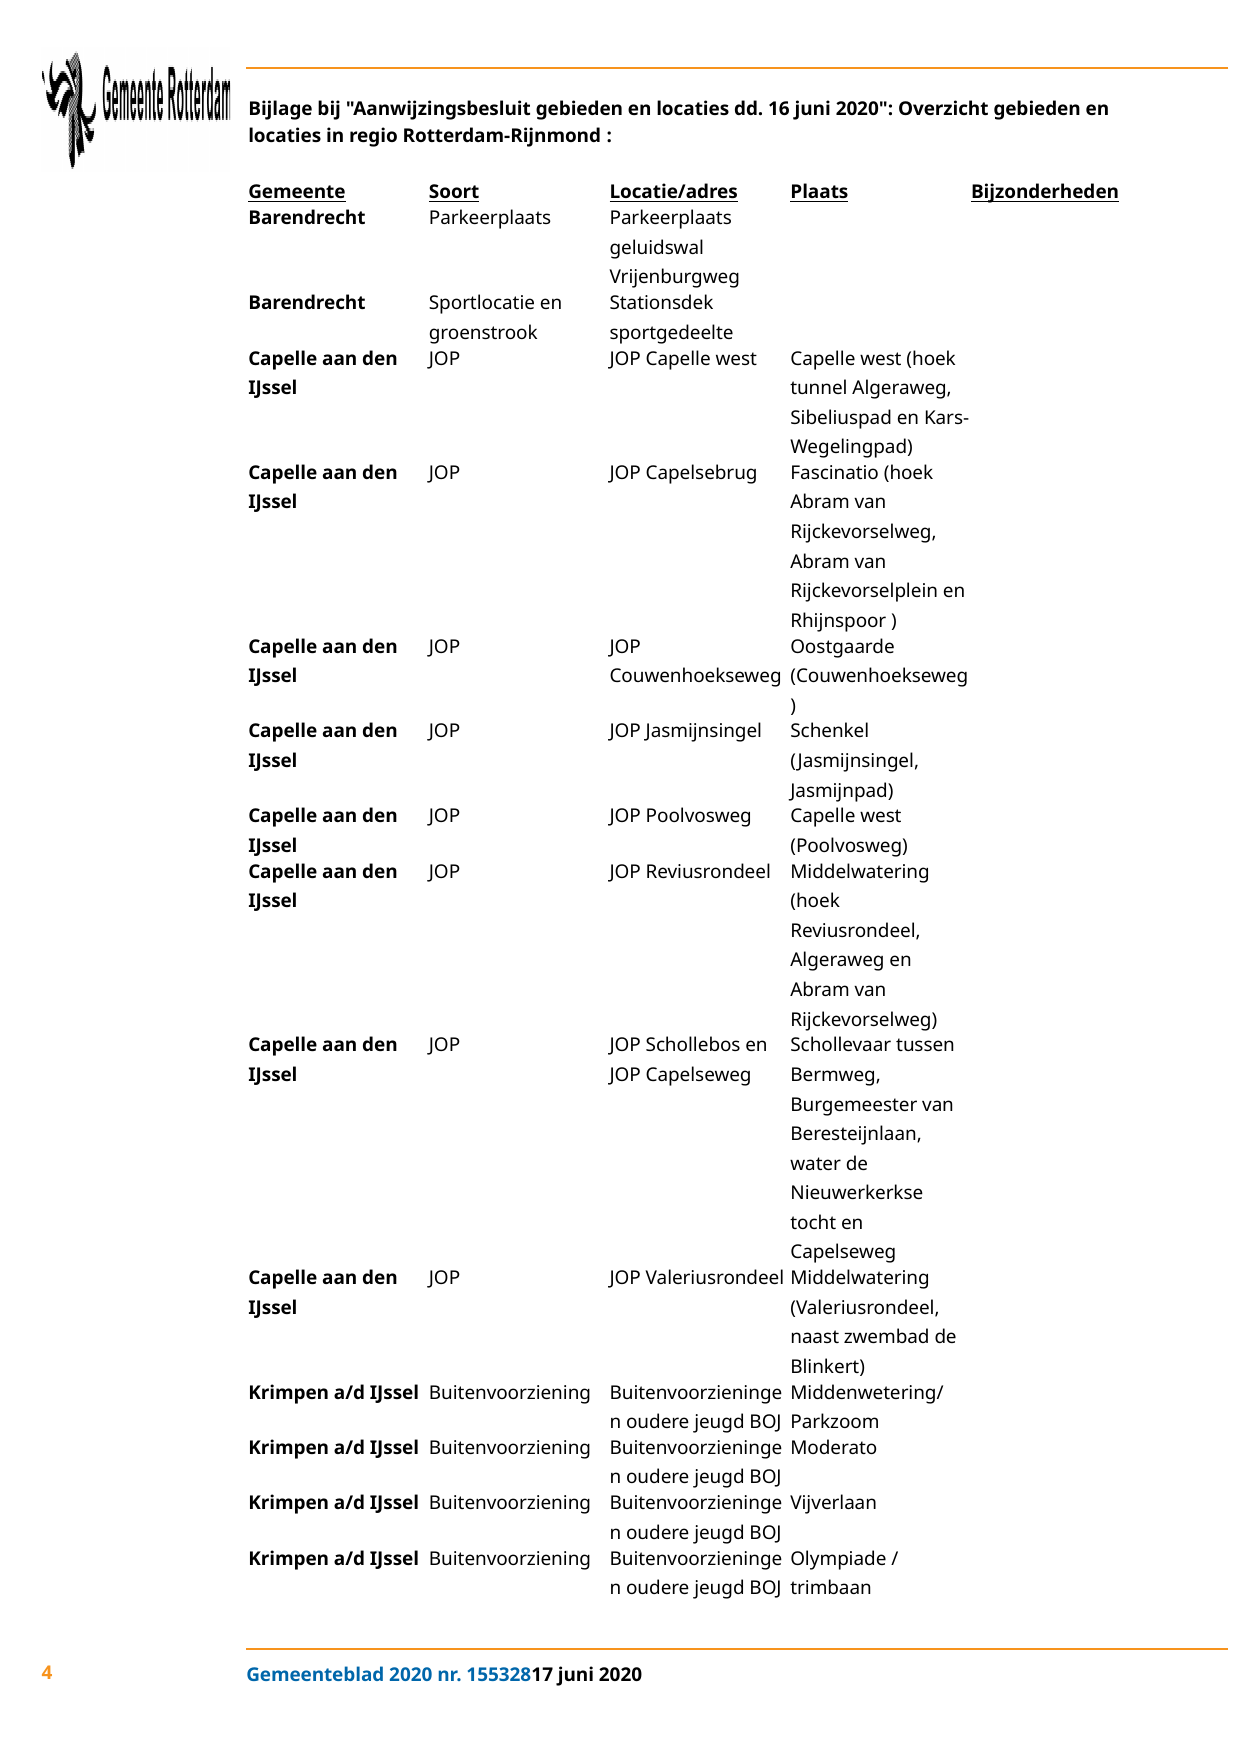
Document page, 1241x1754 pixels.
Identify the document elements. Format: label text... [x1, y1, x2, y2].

table_cell [971, 1545, 1152, 1600]
table_cell Buitenvoorziening [429, 1545, 609, 1600]
table_cell Capelle west (Poolvosweg) [790, 803, 971, 858]
table_cell Krimpen a/d IJssel [248, 1545, 429, 1600]
table_cell JOP [429, 459, 609, 633]
table_cell [971, 1379, 1152, 1434]
table_cell Schollevaar tussen Bermweg, Burgemeester van Beresteijnlaan, water de Nieuwerkerkse tocht en Capelseweg [790, 1032, 971, 1264]
table_cell Vijverlaan [790, 1490, 971, 1545]
table_cell [790, 289, 971, 345]
table_cell Krimpen a/d IJssel [248, 1379, 429, 1434]
table_header Plaats [790, 179, 971, 204]
table_cell Buitenvoorziening [429, 1434, 609, 1489]
table_header Gemeente [248, 179, 429, 204]
table_cell Capelle aan den IJssel [248, 345, 429, 459]
table_cell [971, 1032, 1152, 1264]
table_cell JOP Poolvosweg [609, 803, 790, 858]
table_header Soort [429, 179, 609, 204]
table_cell Krimpen a/d IJssel [248, 1490, 429, 1545]
table_cell Barendrecht [248, 205, 429, 289]
table_cell [971, 858, 1152, 1032]
table_cell [971, 1264, 1152, 1379]
table_cell [971, 1490, 1152, 1545]
table_cell Middelwatering (hoek Reviusrondeel, Algeraweg en Abram van Rijckevorselweg) [790, 858, 971, 1032]
table_cell Schenkel (Jasmijnsingel, Jasmijnpad) [790, 718, 971, 803]
table_cell JOP [429, 1264, 609, 1379]
table_cell [971, 803, 1152, 858]
table_cell Fascinatio (hoek Abram van Rijckevorselweg, Abram van Rijckevorselplein en Rhijnspoor ) [790, 459, 971, 633]
table_header Bijzonderheden [971, 179, 1152, 204]
table_cell Capelle aan den IJssel [248, 803, 429, 858]
table_cell JOP [429, 633, 609, 718]
table_cell Buitenvoorziening [429, 1490, 609, 1545]
table_cell Capelle aan den IJssel [248, 858, 429, 1032]
table_cell JOP Jasmijnsingel [609, 718, 790, 803]
table_cell JOP Reviusrondeel [609, 858, 790, 1032]
table_cell [971, 1434, 1152, 1489]
table_cell Buitenvoorzieningen oudere jeugd BOJ [609, 1490, 790, 1545]
table_cell Middelwatering (Valeriusrondeel, naast zwembad de Blinkert) [790, 1264, 971, 1379]
table_cell [971, 459, 1152, 633]
table_cell [971, 633, 1152, 718]
table_cell [971, 345, 1152, 459]
table_cell JOP [429, 858, 609, 1032]
table_cell [971, 205, 1152, 289]
table_cell Buitenvoorzieningen oudere jeugd BOJ [609, 1434, 790, 1489]
table_cell Krimpen a/d IJssel [248, 1434, 429, 1489]
table_cell Olympiade / trimbaan [790, 1545, 971, 1600]
table_cell Capelle west (hoek tunnel Algeraweg, Sibeliuspad en Kars-Wegelingpad) [790, 345, 971, 459]
table_cell JOP Couwenhoekseweg [609, 633, 790, 718]
table_cell JOP Capelsebrug [609, 459, 790, 633]
table_cell Buitenvoorzieningen oudere jeugd BOJ [609, 1545, 790, 1600]
table_cell JOP Capelle west [609, 345, 790, 459]
table_cell [971, 289, 1152, 345]
table_cell Capelle aan den IJssel [248, 1264, 429, 1379]
table_cell Parkeerplaats [429, 205, 609, 289]
table_cell JOP Schollebos en JOP Capelseweg [609, 1032, 790, 1264]
table_cell Capelle aan den IJssel [248, 718, 429, 803]
table_cell Sportlocatie en groenstrook [429, 289, 609, 345]
table_cell [971, 718, 1152, 803]
table_cell Buitenvoorziening [429, 1379, 609, 1434]
table_cell [790, 205, 971, 289]
table_cell Stationsdek sportgedeelte [609, 289, 790, 345]
table_cell JOP [429, 803, 609, 858]
table_cell Buitenvoorzieningen oudere jeugd BOJ [609, 1379, 790, 1434]
table_cell JOP Valeriusrondeel [609, 1264, 790, 1379]
table_cell Parkeerplaats geluidswal Vrijenburgweg [609, 205, 790, 289]
text Bijlage bij "Aanwijzingsbesluit gebieden en locaties dd. 16 juni 2020": Overzicht gebieden en locaties in regio Rotterdam-Rijnmond : [248, 95, 1152, 149]
table_cell Oostgaarde (Couwenhoekseweg ) [790, 633, 971, 718]
picture [41, 47, 231, 172]
table_cell JOP [429, 345, 609, 459]
table_cell JOP [429, 1032, 609, 1264]
table_cell Barendrecht [248, 289, 429, 345]
table_cell Capelle aan den IJssel [248, 633, 429, 718]
table_cell Moderato [790, 1434, 971, 1489]
table_cell Middenwetering/Parkzoom [790, 1379, 971, 1434]
table_cell Capelle aan den IJssel [248, 1032, 429, 1264]
table_header Locatie/adres [609, 179, 790, 204]
table_cell Capelle aan den IJssel [248, 459, 429, 633]
table_cell JOP [429, 718, 609, 803]
